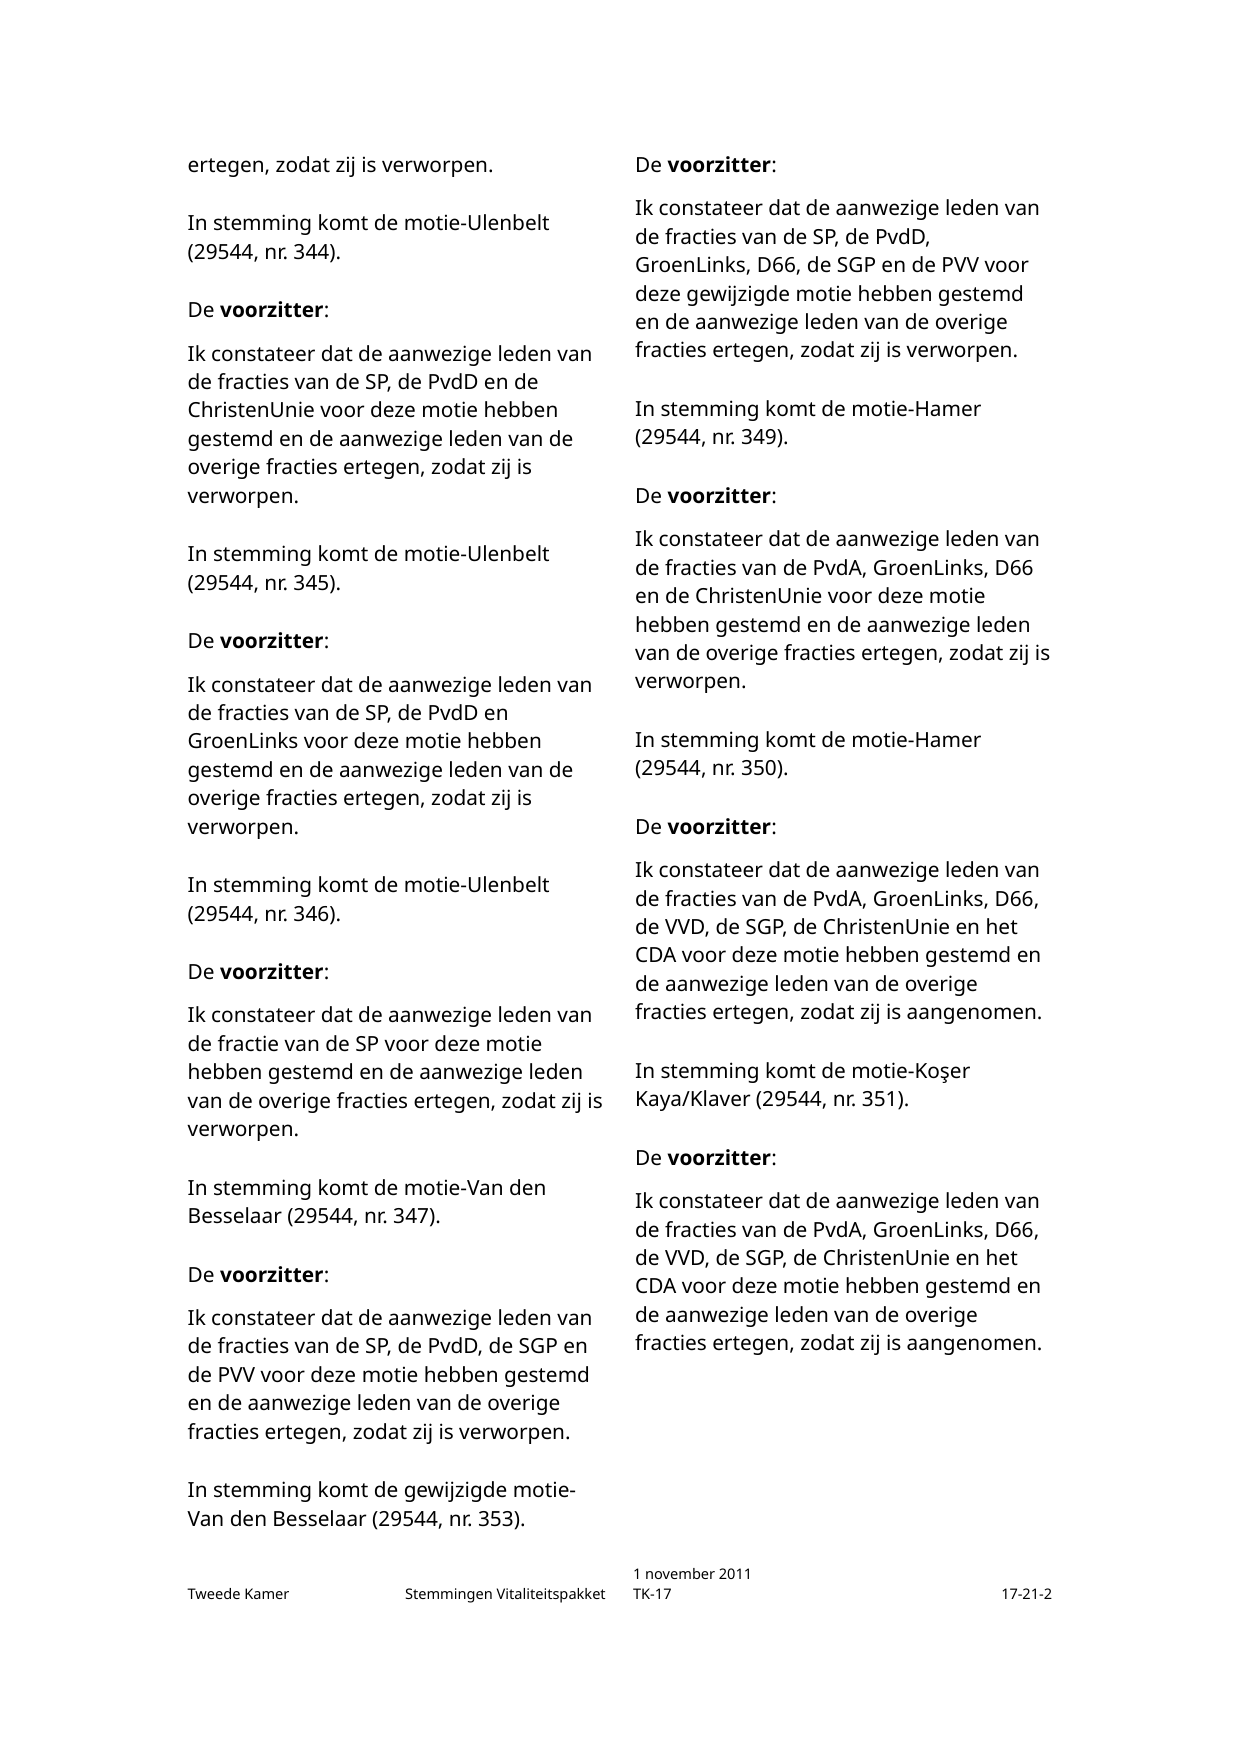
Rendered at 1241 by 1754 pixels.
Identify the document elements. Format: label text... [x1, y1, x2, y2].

text Ik constateer dat de aanwezige leden van de fracties van de SP, de PvdD, GroenLinks, D66, de SGP en de PVV voor deze gewijzigde motie hebben gestemd en de aanwezige leden van de overige fracties ertegen, zodat zij is verworpen. [635, 193, 1053, 364]
text De voorzitter: [187, 626, 605, 655]
text De voorzitter: [635, 1143, 1053, 1171]
text In stemming komt de motie-Hamer (29544, nr. 350). [635, 725, 1053, 782]
text De voorzitter: [635, 481, 1053, 509]
text De voorzitter: [635, 150, 1053, 178]
text De voorzitter: [635, 812, 1053, 840]
text In stemming komt de motie-Ulenbelt (29544, nr. 346). [187, 870, 605, 927]
text In stemming komt de motie-Ulenbelt (29544, nr. 345). [187, 539, 605, 596]
text Ik constateer dat de aanwezige leden van de fracties van de SP, de PvdD, de SGP en de PVV voor deze motie hebben gestemd en de aanwezige leden van de overige fracties ertegen, zodat zij is verworpen. [187, 1303, 605, 1445]
text In stemming komt de gewijzigde motie-Van den Besselaar (29544, nr. 353). [187, 1475, 605, 1532]
text Ik constateer dat de aanwezige leden van de fracties van de SP, de PvdD en de ChristenUnie voor deze motie hebben gestemd en de aanwezige leden van de overige fracties ertegen, zodat zij is verworpen. [187, 339, 605, 509]
text Ik constateer dat de aanwezige leden van de fracties van de PvdA, GroenLinks, D66, de VVD, de SGP, de ChristenUnie en het CDA voor deze motie hebben gestemd en de aanwezige leden van de overige fracties ertegen, zodat zij is aangenomen. [635, 1186, 1053, 1357]
text In stemming komt de motie-Koşer Kaya/Klaver (29544, nr. 351). [635, 1056, 1053, 1113]
text In stemming komt de motie-Van den Besselaar (29544, nr. 347). [187, 1173, 605, 1230]
text Ik constateer dat de aanwezige leden van de fracties van de SP, de PvdD en GroenLinks voor deze motie hebben gestemd en de aanwezige leden van de overige fracties ertegen, zodat zij is verworpen. [187, 670, 605, 840]
text In stemming komt de motie-Ulenbelt (29544, nr. 344). [187, 208, 605, 265]
text Ik constateer dat de aanwezige leden van de fractie van de SP voor deze motie hebben gestemd en de aanwezige leden van de overige fracties ertegen, zodat zij is verworpen. [187, 1001, 605, 1143]
text De voorzitter: [187, 295, 605, 324]
text Ik constateer dat de aanwezige leden van de fracties van de PvdA, GroenLinks, D66 en de ChristenUnie voor deze motie hebben gestemd en de aanwezige leden van de overige fracties ertegen, zodat zij is verworpen. [635, 524, 1053, 695]
text De voorzitter: [187, 1260, 605, 1288]
text De voorzitter: [187, 957, 605, 986]
text Ik constateer dat de aanwezige leden van de fracties van de PvdA, GroenLinks, D66, de VVD, de SGP, de ChristenUnie en het CDA voor deze motie hebben gestemd en de aanwezige leden van de overige fracties ertegen, zodat zij is aangenomen. [635, 855, 1053, 1026]
text In stemming komt de motie-Hamer (29544, nr. 349). [635, 394, 1053, 451]
text ertegen, zodat zij is verworpen. [187, 150, 605, 178]
